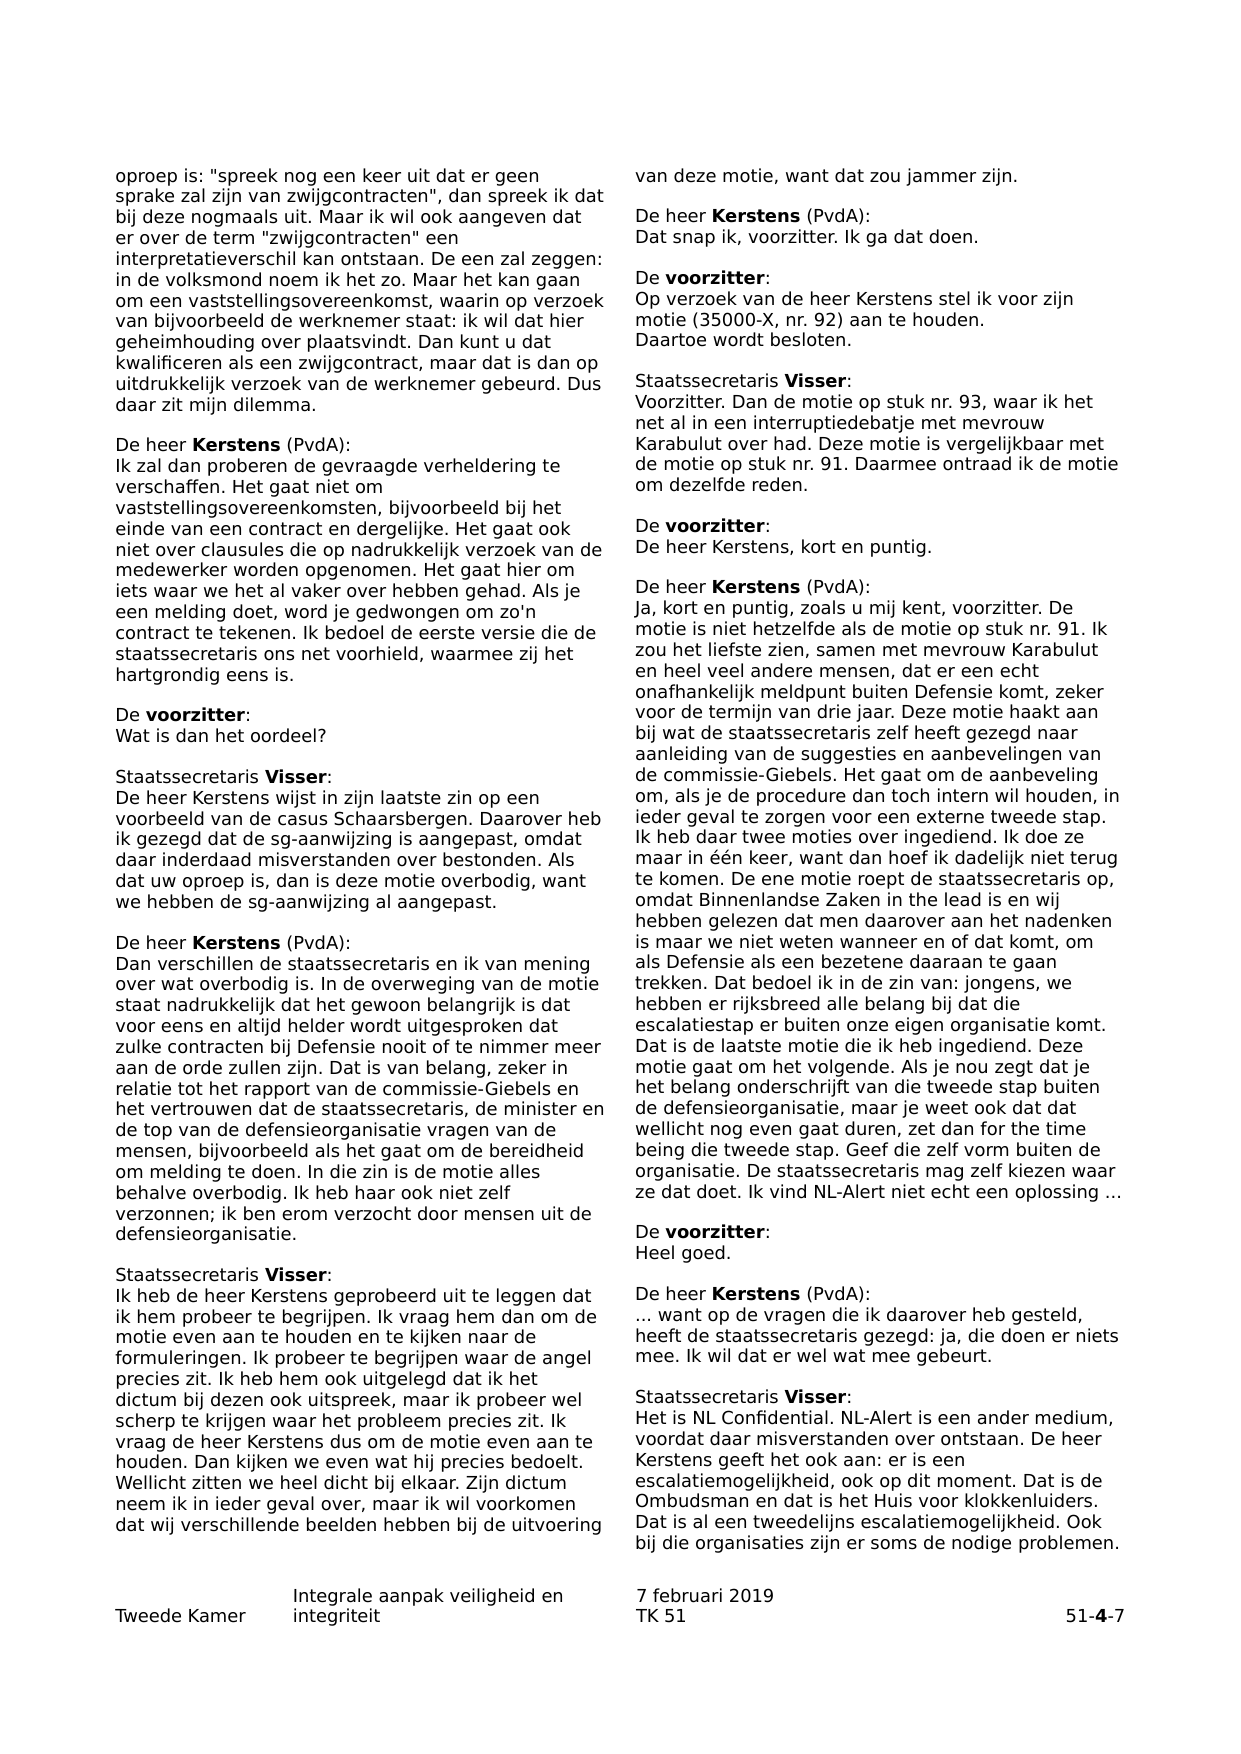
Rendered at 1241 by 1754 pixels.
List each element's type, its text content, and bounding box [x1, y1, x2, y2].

text De voorzitter: [635, 268, 1125, 288]
text De voorzitter: [635, 516, 1125, 537]
text Ik zal dan proberen de gevraagde verheldering te verschaffen. Het gaat niet om vaststellingsovereenkomsten, bijvoorbeeld bij het einde van een contract en dergelijke. Het gaat ook niet over clausules die op nadrukkelijk verzoek van de medewerker worden opgenomen. Het gaat hier om iets waar we het al vaker over hebben gehad. Als je een melding doet, word je gedwongen om zo'n contract te tekenen. Ik bedoel de eerste versie die de staatssecretaris ons net voorhield, waarmee zij het hartgrondig eens is. [115, 456, 605, 685]
text Wat is dan het oordeel? [115, 726, 605, 747]
text Heel goed. [635, 1243, 1125, 1264]
text De heer Kerstens (PvdA): [635, 206, 1125, 227]
text Voorzitter. Dan de motie op stuk nr. 93, waar ik het net al in een interruptiedebatje met mevrouw Karabulut over had. Deze motie is vergelijkbaar met de motie op stuk nr. 91. Daarmee ontraad ik de motie om dezelfde reden. [635, 392, 1125, 496]
text Dat snap ik, voorzitter. Ik ga dat doen. [635, 227, 1125, 248]
text Staatssecretaris Visser: [115, 1265, 605, 1286]
text De heer Kerstens (PvdA): [115, 435, 605, 456]
text Staatssecretaris Visser: [635, 371, 1125, 392]
text oproep is: "spreek nog een keer uit dat er geen sprake zal zijn van zwijgcontracten", dan spreek ik dat bij deze nogmaals uit. Maar ik wil ook aangeven dat er over de term "zwijgcontracten" een interpretatieverschil kan ontstaan. De een zal zeggen: in de volksmond noem ik het zo. Maar het kan gaan om een vaststellingsovereenkomst, waarin op verzoek van bijvoorbeeld de werknemer staat: ik wil dat hier geheimhouding over plaatsvindt. Dan kunt u dat kwalificeren als een zwijgcontract, maar dat is dan op uitdrukkelijk verzoek van de werknemer gebeurd. Dus daar zit mijn dilemma. [115, 165, 605, 415]
text Ja, kort en puntig, zoals u mij kent, voorzitter. De motie is niet hetzelfde als de motie op stuk nr. 91. Ik zou het liefste zien, samen met mevrouw Karabulut en heel veel andere mensen, dat er een echt onafhankelijk meldpunt buiten Defensie komt, zeker voor de termijn van drie jaar. Deze motie haakt aan bij wat de staatssecretaris zelf heeft gezegd naar aanleiding van de suggesties en aanbevelingen van de commissie-Giebels. Het gaat om de aanbeveling om, als je de procedure dan toch intern wil houden, in ieder geval te zorgen voor een externe tweede stap. Ik heb daar twee moties over ingediend. Ik doe ze maar in één keer, want dan hoef ik dadelijk niet terug te komen. De ene motie roept de staatssecretaris op, omdat Binnenlandse Zaken in the lead is en wij hebben gelezen dat men daarover aan het nadenken is maar we niet weten wanneer en of dat komt, om als Defensie als een bezetene daaraan te gaan trekken. Dat bedoel ik in de zin van: jongens, we hebben er rijksbreed alle belang bij dat die escalatiestap er buiten onze eigen organisatie komt. Dat is de laatste motie die ik heb ingediend. Deze motie gaat om het volgende. Als je nou zegt dat je het belang onderschrijft van die tweede stap buiten de defensieorganisatie, maar je weet ook dat dat wellicht nog even gaat duren, zet dan for the time being die tweede stap. Geef die zelf vorm buiten de organisatie. De staatssecretaris mag zelf kiezen waar ze dat doet. Ik vind NL-Alert niet echt een oplossing ... [635, 598, 1125, 1202]
text De heer Kerstens (PvdA): [115, 932, 605, 953]
text Het is NL Confidential. NL-Alert is een ander medium, voordat daar misverstanden over ontstaan. De heer Kerstens geeft het ook aan: er is een escalatiemogelijkheid, ook op dit moment. Dat is de Ombudsman en dat is het Huis voor klokkenluiders. Dat is al een tweedelijns escalatiemogelijkheid. Ook bij die organisaties zijn er soms de nodige problemen. [635, 1408, 1125, 1554]
text ... want op de vragen die ik daarover heb gesteld, heeft de staatssecretaris gezegd: ja, die doen er niets mee. Ik wil dat er wel wat mee gebeurt. [635, 1304, 1125, 1367]
text van deze motie, want dat zou jammer zijn. [635, 165, 1125, 186]
text Staatssecretaris Visser: [635, 1387, 1125, 1408]
text De voorzitter: [115, 705, 605, 726]
text De heer Kerstens, kort en puntig. [635, 537, 1125, 557]
text De heer Kerstens wijst in zijn laatste zin op een voorbeeld van de casus Schaarsbergen. Daarover heb ik gezegd dat de sg-aanwijzing is aangepast, omdat daar inderdaad misverstanden over bestonden. Als dat uw oproep is, dan is deze motie overbodig, want we hebben de sg-aanwijzing al aangepast. [115, 787, 605, 912]
text Staatssecretaris Visser: [115, 767, 605, 787]
text De heer Kerstens (PvdA): [635, 577, 1125, 598]
text Daartoe wordt besloten. [635, 330, 1125, 351]
text Ik heb de heer Kerstens geprobeerd uit te leggen dat ik hem probeer te begrijpen. Ik vraag hem dan om de motie even aan te houden en te kijken naar de formuleringen. Ik probeer te begrijpen waar de angel precies zit. Ik heb hem ook uitgelegd dat ik het dictum bij dezen ook uitspreek, maar ik probeer wel scherp te krijgen waar het probleem precies zit. Ik vraag de heer Kerstens dus om de motie even aan te houden. Dan kijken we even wat hij precies bedoelt. Wellicht zitten we heel dicht bij elkaar. Zijn dictum neem ik in ieder geval over, maar ik wil voorkomen dat wij verschillende beelden hebben bij de uitvoering [115, 1286, 605, 1536]
text Dan verschillen de staatssecretaris en ik van mening over wat overbodig is. In de overweging van de motie staat nadrukkelijk dat het gewoon belangrijk is dat voor eens en altijd helder wordt uitgesproken dat zulke contracten bij Defensie nooit of te nimmer meer aan de orde zullen zijn. Dat is van belang, zeker in relatie tot het rapport van de commissie-Giebels en het vertrouwen dat de staatssecretaris, de minister en de top van de defensieorganisatie vragen van de mensen, bijvoorbeeld als het gaat om de bereidheid om melding te doen. In die zin is de motie alles behalve overbodig. Ik heb haar ook niet zelf verzonnen; ik ben erom verzocht door mensen uit de defensieorganisatie. [115, 953, 605, 1245]
text De voorzitter: [635, 1222, 1125, 1243]
text Op verzoek van de heer Kerstens stel ik voor zijn motie (35000-X, nr. 92) aan te houden. [635, 288, 1125, 330]
text De heer Kerstens (PvdA): [635, 1284, 1125, 1304]
